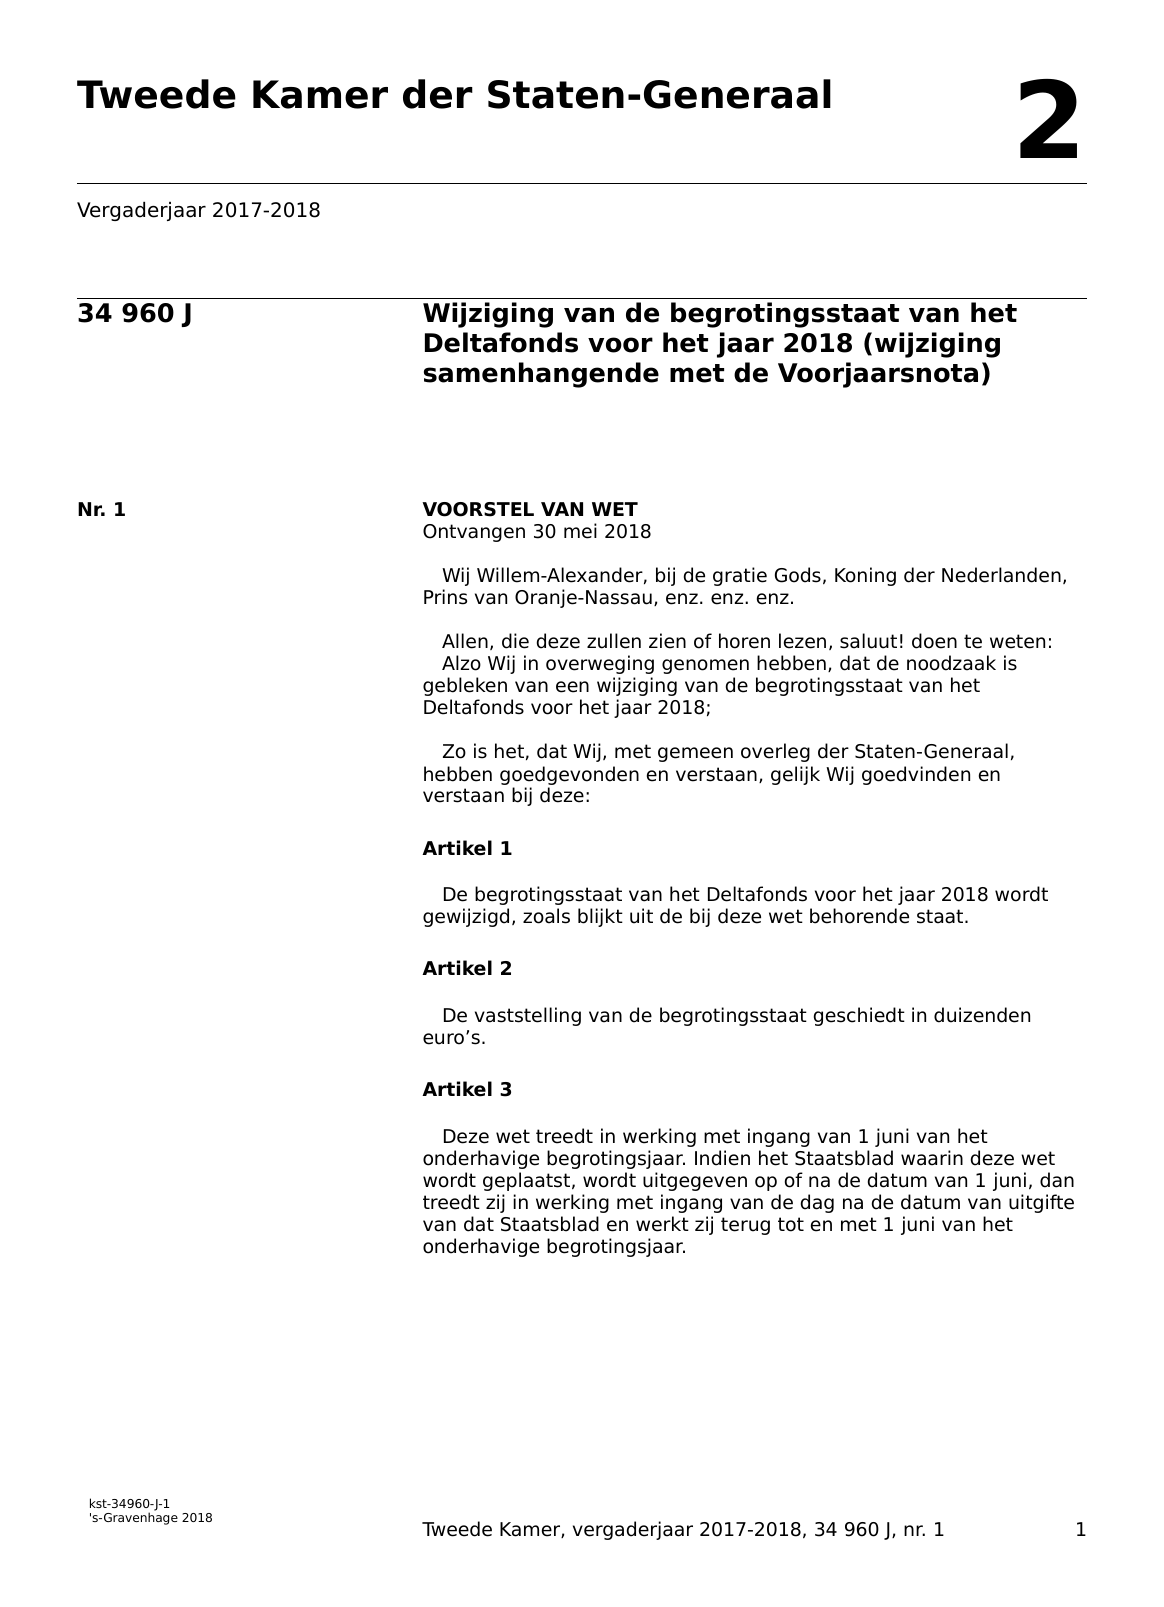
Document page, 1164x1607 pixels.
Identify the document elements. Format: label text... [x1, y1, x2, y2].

table_header 2 [886, 59, 1087, 183]
text Wij Willem-Alexander, bij de gratie Gods, Koning der Nederlanden, Prins van Oranje-Nassau, enz. enz. enz. [422, 565, 1087, 609]
text De vaststelling van de begrotingsstaat geschiedt in duizenden euro’s. [422, 1005, 1087, 1049]
subtitle Artikel 2 [422, 958, 1087, 980]
table_header Tweede Kamer der Staten-Generaal [77, 59, 886, 183]
text Alzo Wij in overweging genomen hebben, dat de noodzaak is gebleken van een wijziging van de begrotingsstaat van het Deltafonds voor het jaar 2018; [422, 653, 1087, 719]
text Allen, die deze zullen zien of horen lezen, saluut! doen te weten: [422, 631, 1087, 653]
text kst-34960-J-1 [88, 1497, 323, 1511]
subtitle Nr. 1 VOORSTEL VAN WET [77, 499, 1087, 521]
text De begrotingsstaat van het Deltafonds voor het jaar 2018 wordt gewijzigd, zoals blijkt uit de bij deze wet behorende staat. [422, 884, 1087, 928]
table_cell Vergaderjaar 2017-2018 [77, 184, 1087, 298]
text Zo is het, dat Wij, met gemeen overleg der Staten-Generaal, hebben goedgevonden en verstaan, gelijk Wij goedvinden en verstaan bij deze: [422, 741, 1087, 807]
text 's-Gravenhage 2018 [88, 1511, 323, 1525]
subtitle 34 960 J Wijziging van de begrotingsstaat van het Deltafonds voor het jaar 2018 (wijziging samenhangende met de Voorjaarsnota) [77, 299, 1087, 388]
subtitle Artikel 3 [422, 1079, 1087, 1101]
text Deze wet treedt in werking met ingang van 1 juni van het onderhavige begrotingsjaar. Indien het Staatsblad waarin deze wet wordt geplaatst, wordt uitgegeven op of na de datum van 1 juni, dan treedt zij in werking met ingang van de dag na de datum van uitgifte van dat Staatsblad en werkt zij terug tot en met 1 juni van het onderhavige begrotingsjaar. [422, 1126, 1087, 1258]
subtitle Artikel 1 [422, 837, 1087, 859]
text Ontvangen 30 mei 2018 [422, 521, 1087, 543]
